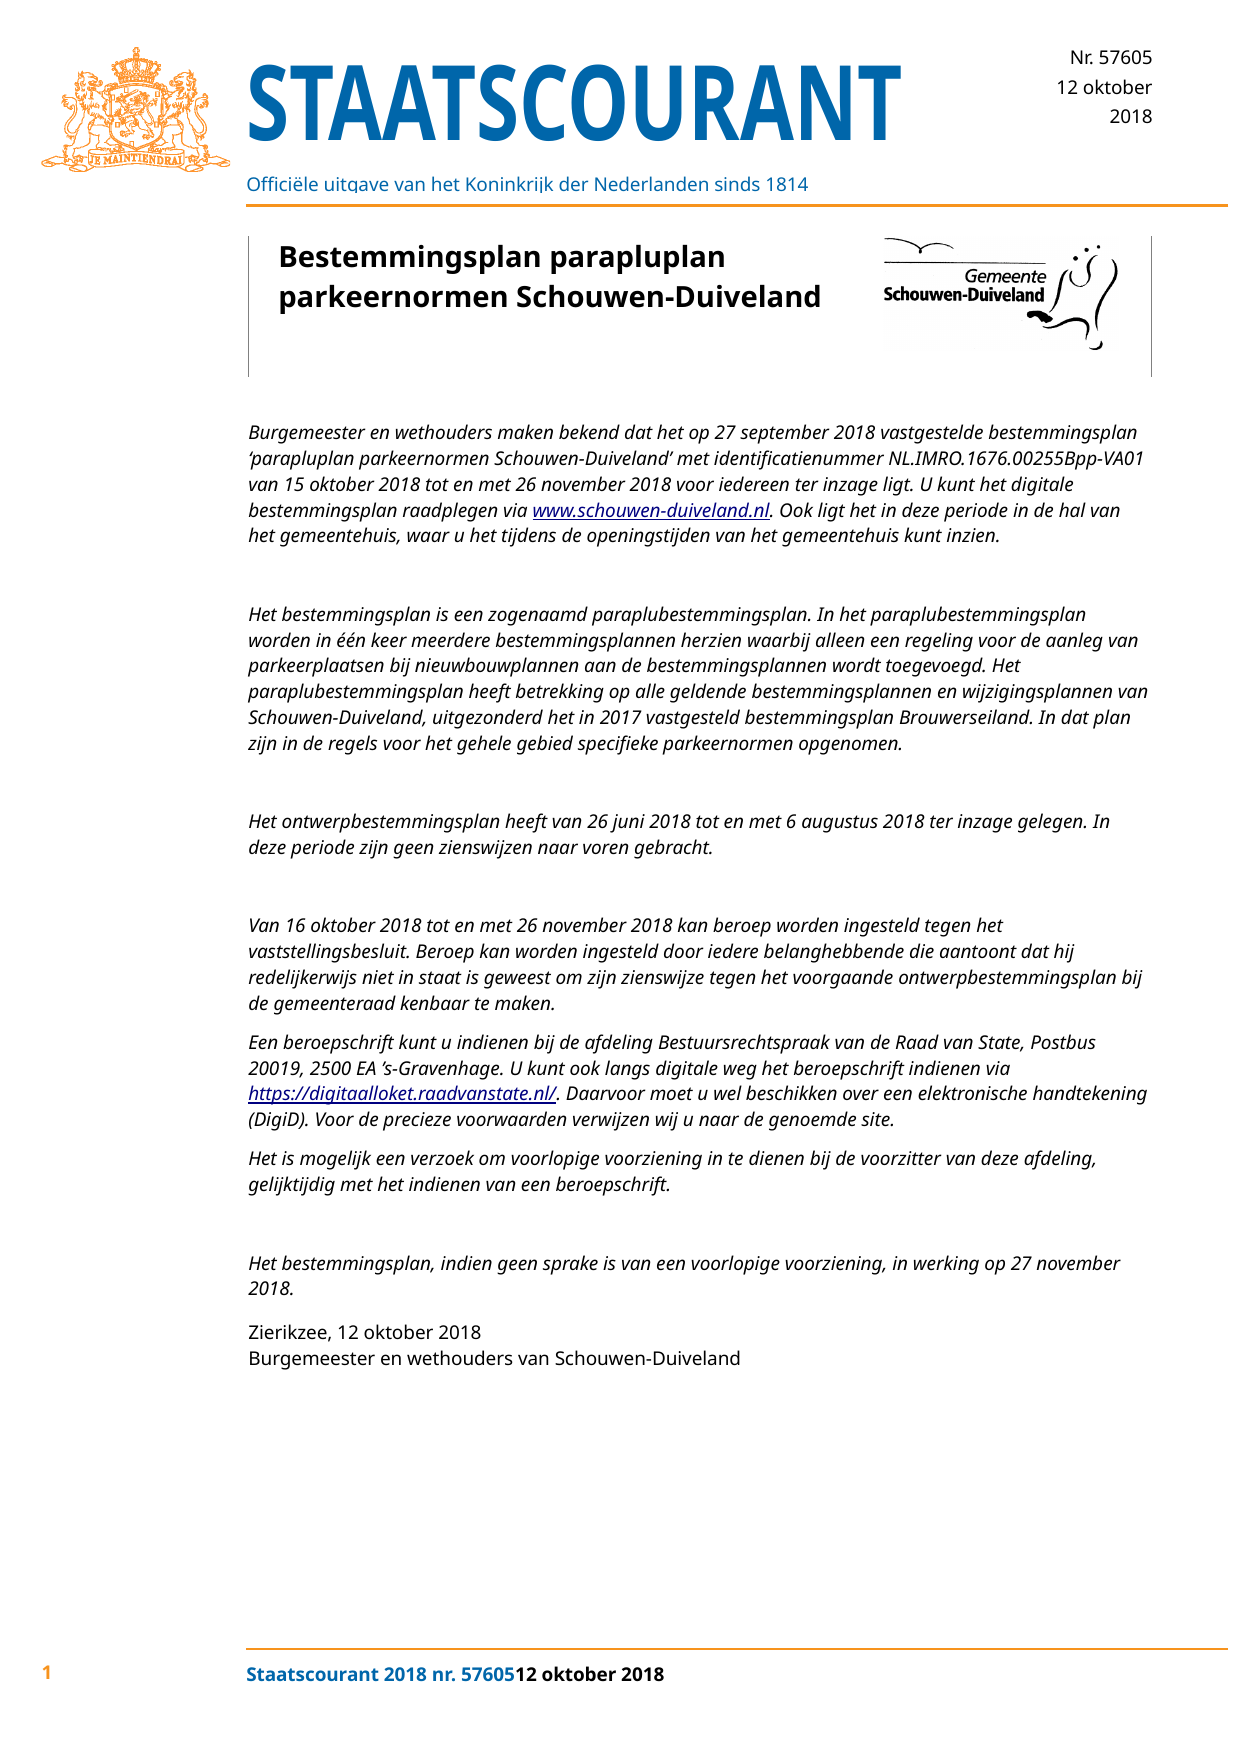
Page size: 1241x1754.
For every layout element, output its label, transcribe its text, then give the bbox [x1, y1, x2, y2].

text Het is mogelijk een verzoek om voorlopige voorziening in te dienen bij de voorzitter van deze afdeling, gelijktijdig met het indienen van een beroepschrift. [248, 1145, 1152, 1197]
text Burgemeester en wethouders maken bekend dat het op 27 september 2018 vastgestelde bestemmingsplan ‘parapluplan parkeernormen Schouwen-Duiveland’ met identificatienummer NL.IMRO.1676.00255Bpp-VA01 van 15 oktober 2018 tot en met 26 november 2018 voor iedereen ter inzage ligt. U kunt het digitale bestemmingsplan raadplegen via www.schouwen-duiveland.nl. Ook ligt het in deze periode in de hal van het gemeentehuis, waar u het tijdens de openingstijden van het gemeentehuis kunt inzien. [248, 419, 1152, 548]
picture [41, 47, 231, 172]
text Het bestemmingsplan is een zogenaamd paraplubestemmingsplan. In het paraplubestemmingsplan worden in één keer meerdere bestemmingsplannen herzien waarbij alleen een regeling voor de aanleg van parkeerplaatsen bij nieuwbouwplannen aan de bestemmingsplannen wordt toegevoegd. Het paraplubestemmingsplan heeft betrekking op alle geldende bestemmingsplannen en wijzigingsplannen van Schouwen-Duiveland, uitgezonderd het in 2017 vastgesteld bestemmingsplan Brouwerseiland. In dat plan zijn in de regels voor het gehele gebied specifieke parkeernormen opgenomen. [248, 601, 1152, 755]
text Het bestemmingsplan, indien geen sprake is van een voorlopige voorziening, in werking op 27 november 2018. [248, 1250, 1152, 1301]
table_header Bestemmingsplan parapluplan parkeernormen Schouwen-Duiveland [249, 236, 850, 377]
text Het ontwerpbestemmingsplan heeft van 26 juni 2018 tot en met 6 augustus 2018 ter inzage gelegen. In deze periode zijn geen zienswijzen naar voren gebracht. [248, 808, 1152, 860]
text Van 16 oktober 2018 tot en met 26 november 2018 kan beroep worden ingesteld tegen het vaststellingsbesluit. Beroep kan worden ingesteld door iedere belanghebbende die aantoont dat hij redelijkerwijs niet in staat is geweest om zijn zienswijze tegen het voorgaande ontwerpbestemmingsplan bij de gemeenteraad kenbaar te maken. [248, 912, 1152, 1015]
text Zierikzee, 12 oktober 2018 [248, 1319, 1152, 1345]
picture [882, 236, 1119, 351]
text Burgemeester en wethouders van Schouwen-Duiveland [248, 1345, 1152, 1371]
table_header [850, 236, 1151, 377]
text Een beroepschrift kunt u indienen bij de afdeling Bestuursrechtspraak van de Raad van State, Postbus 20019, 2500 EA ’s-Gravenhage. U kunt ook langs digitale weg het beroepschrift indienen via https://digitaalloket.raadvanstate.nl/. Daarvoor moet u wel beschikken over een elektronische handtekening (DigiD). Voor de precieze voorwaarden verwijzen wij u naar de genoemde site. [248, 1029, 1152, 1132]
